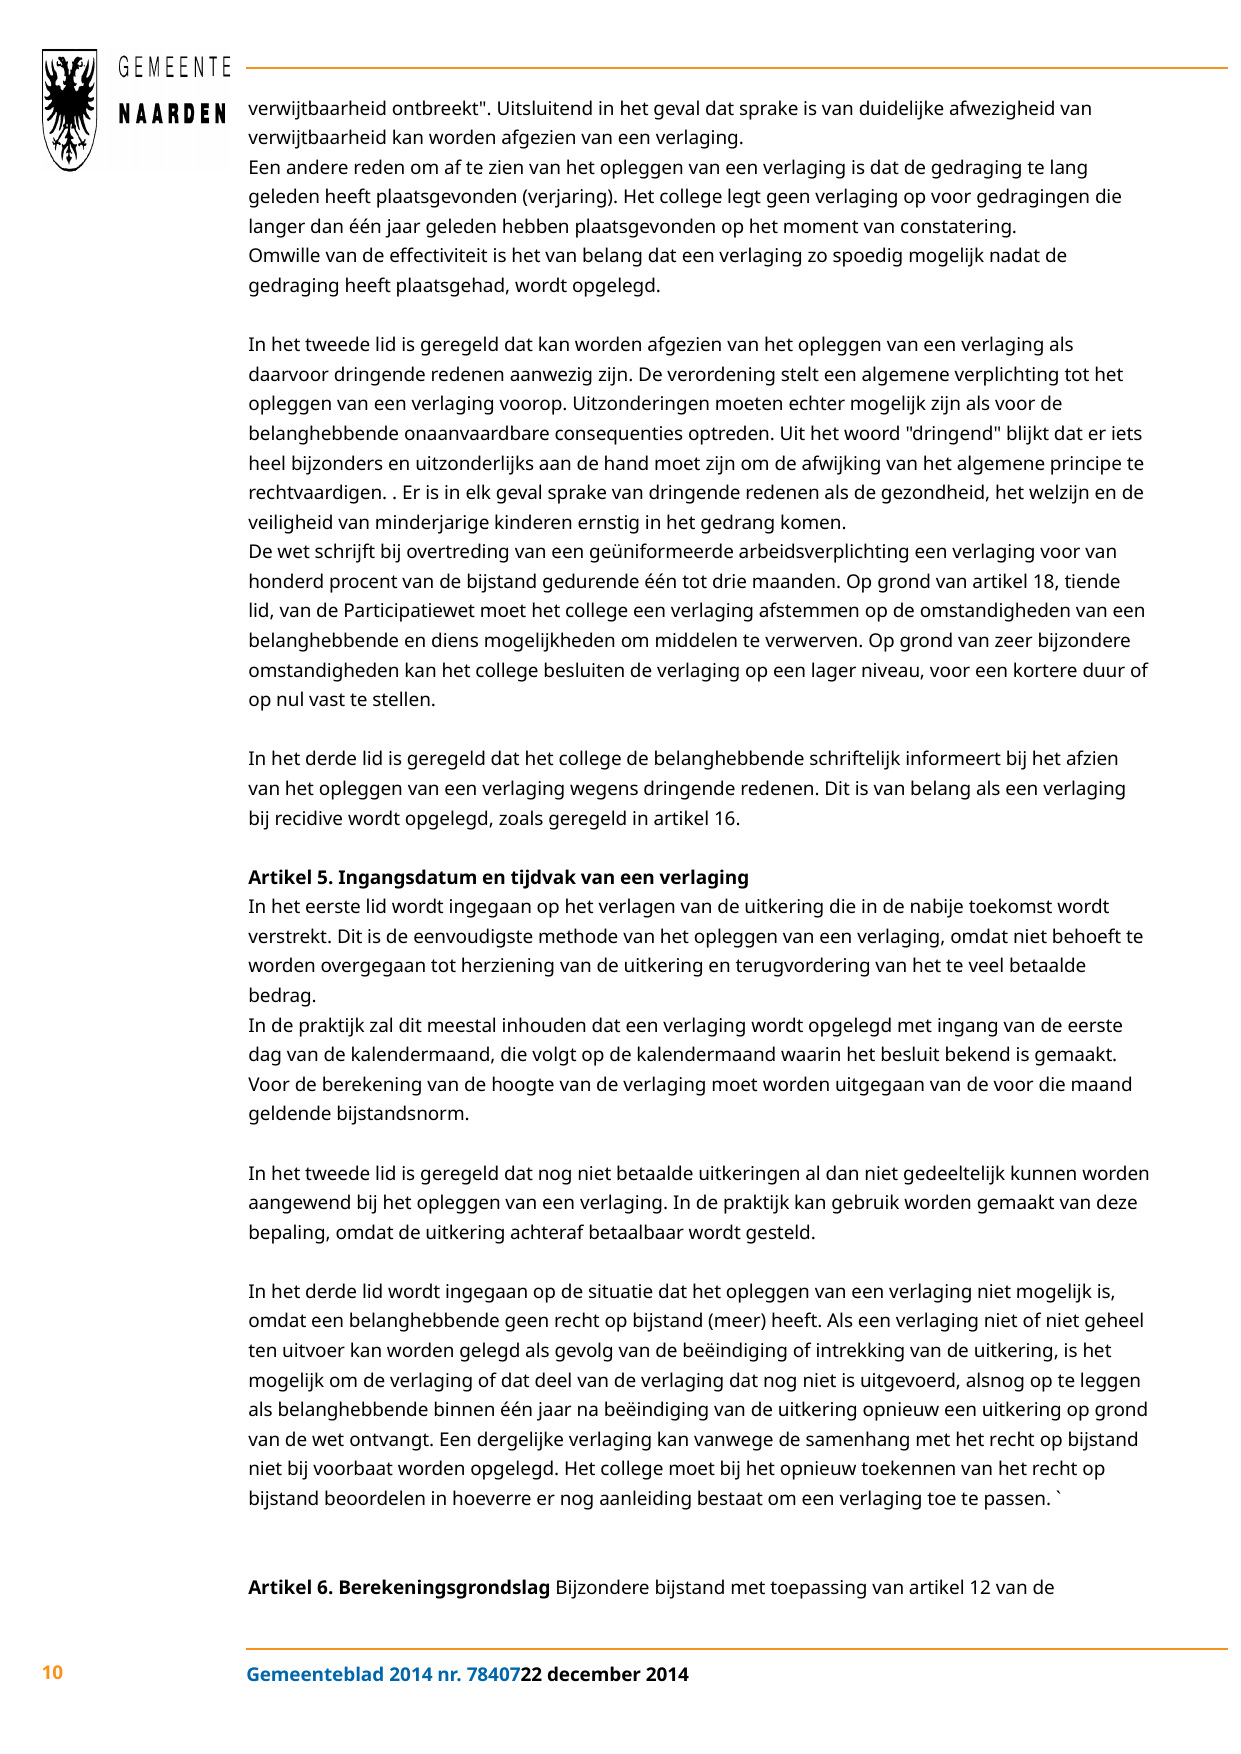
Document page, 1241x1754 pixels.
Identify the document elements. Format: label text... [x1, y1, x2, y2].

text In het derde lid wordt ingegaan op de situatie dat het opleggen van een verlaging niet mogelijk is, omdat een belanghebbende geen recht op bijstand (meer) heeft. Als een verlaging niet of niet geheel ten uitvoer kan worden gelegd als gevolg van de beëindiging of intrekking van de uitkering, is het mogelijk om de verlaging of dat deel van de verlaging dat nog niet is uitgevoerd, alsnog op te leggen als belanghebbende binnen één jaar na beëindiging van de uitkering opnieuw een uitkering op grond van de wet ontvangt. Een dergelijke verlaging kan vanwege de samenhang met het recht op bijstand niet bij voorbaat worden opgelegd. Het college moet bij het opnieuw toekennen van het recht op bijstand beoordelen in hoeverre er nog aanleiding bestaat om een verlaging toe te passen. ` [248, 1278, 1152, 1511]
text In de praktijk zal dit meestal inhouden dat een verlaging wordt opgelegd met ingang van de eerste dag van de kalendermaand, die volgt op de kalendermaand waarin het besluit bekend is gemaakt. Voor de berekening van de hoogte van de verlaging moet worden uitgegaan van de voor die maand geldende bijstandsnorm. [248, 1012, 1152, 1126]
text Omwille van de effectiviteit is het van belang dat een verlaging zo spoedig mogelijk nadat de gedraging heeft plaatsgehad, wordt opgelegd. [248, 243, 1152, 298]
text De wet schrijft bij overtreding van een geüniformeerde arbeidsverplichting een verlaging voor van honderd procent van de bijstand gedurende één tot drie maanden. Op grond van artikel 18, tiende lid, van de Participatiewet moet het college een verlaging afstemmen op de omstandigheden van een belanghebbende en diens mogelijkheden om middelen te verwerven. Op grond van zeer bijzondere omstandigheden kan het college besluiten de verlaging op een lager niveau, voor een kortere duur of op nul vast te stellen. [248, 538, 1152, 712]
text Artikel 5. Ingangsdatum en tijdvak van een verlaging [248, 864, 1152, 890]
text In het tweede lid is geregeld dat kan worden afgezien van het opleggen van een verlaging als daarvoor dringende redenen aanwezig zijn. De verordening stelt een algemene verplichting tot het opleggen van een verlaging voorop. Uitzonderingen moeten echter mogelijk zijn als voor de belanghebbende onaanvaardbare consequenties optreden. Uit het woord "dringend" blijkt dat er iets heel bijzonders en uitzonderlijks aan de hand moet zijn om de afwijking van het algemene principe te rechtvaardigen. . Er is in elk geval sprake van dringende redenen als de gezondheid, het welzijn en de veiligheid van minderjarige kinderen ernstig in het gedrang komen. [248, 331, 1152, 535]
picture [41, 47, 231, 172]
text In het derde lid is geregeld dat het college de belanghebbende schriftelijk informeert bij het afzien van het opleggen van een verlaging wegens dringende redenen. Dit is van belang als een verlaging bij recidive wordt opgelegd, zoals geregeld in artikel 16. [248, 746, 1152, 831]
text In het tweede lid is geregeld dat nog niet betaalde uitkeringen al dan niet gedeeltelijk kunnen worden aangewend bij het opleggen van een verlaging. In de praktijk kan gebruik worden gemaakt van deze bepaling, omdat de uitkering achteraf betaalbaar wordt gesteld. [248, 1160, 1152, 1245]
text verwijtbaarheid ontbreekt". Uitsluitend in het geval dat sprake is van duidelijke afwezigheid van verwijtbaarheid kan worden afgezien van een verlaging. [248, 95, 1152, 150]
text In het eerste lid wordt ingegaan op het verlagen van de uitkering die in de nabije toekomst wordt verstrekt. Dit is de eenvoudigste methode van het opleggen van een verlaging, omdat niet behoeft te worden overgegaan tot herziening van de uitkering en terugvordering van het te veel betaalde bedrag. [248, 893, 1152, 1008]
text Een andere reden om af te zien van het opleggen van een verlaging is dat de gedraging te lang geleden heeft plaatsgevonden (verjaring). Het college legt geen verlaging op voor gedragingen die langer dan één jaar geleden hebben plaatsgevonden op het moment van constatering. [248, 154, 1152, 239]
text Artikel 6. Berekeningsgrondslag Bijzondere bijstand met toepassing van artikel 12 van de [248, 1574, 1152, 1600]
